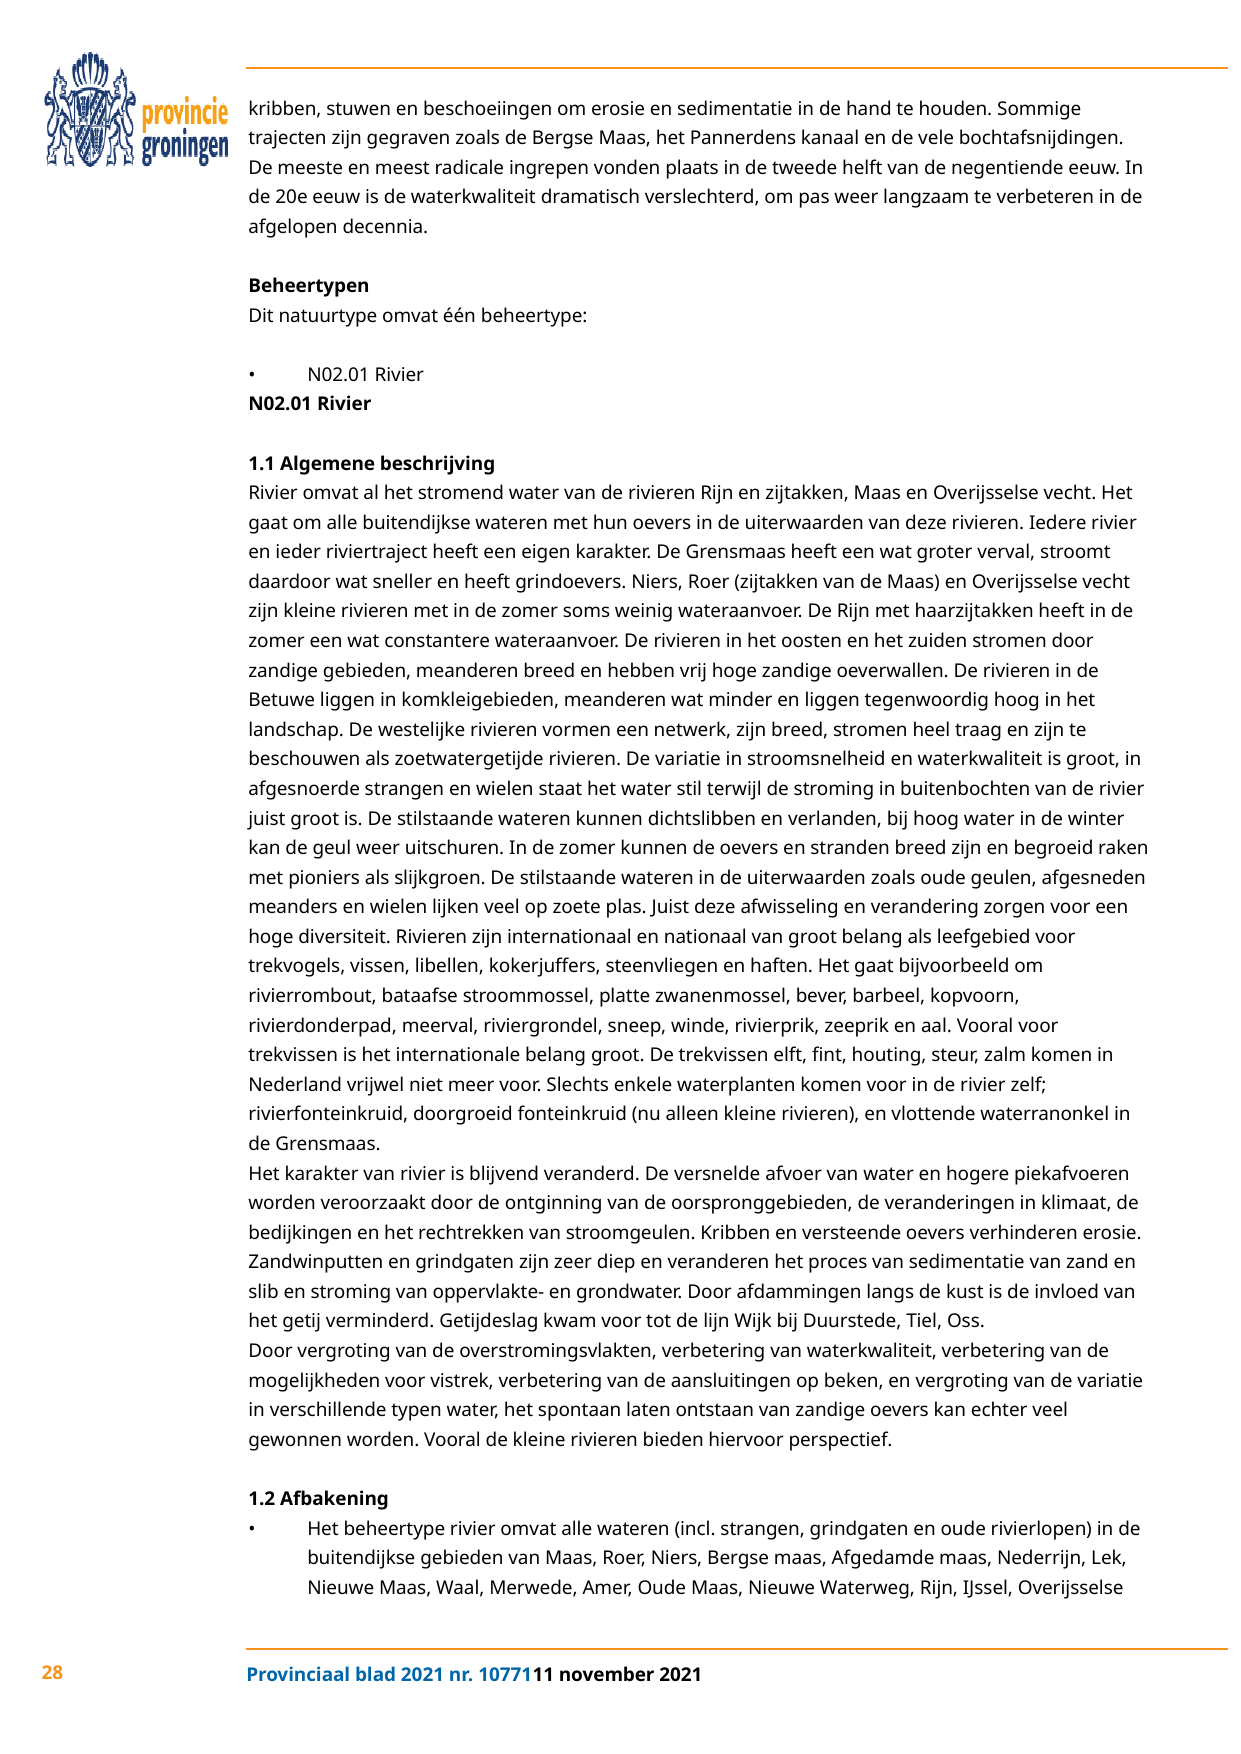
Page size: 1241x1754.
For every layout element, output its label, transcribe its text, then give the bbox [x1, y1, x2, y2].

picture [41, 47, 231, 172]
text Dit natuurtype omvat één beheertype: [248, 302, 1152, 328]
text 1.2 Afbakening [248, 1485, 1152, 1511]
text 1.1 Algemene beschrijving [248, 450, 1152, 476]
text Het karakter van rivier is blijvend veranderd. De versnelde afvoer van water en hogere piekafvoeren worden veroorzaakt door de ontginning van de oorspronggebieden, de veranderingen in klimaat, de bedijkingen en het rechtrekken van stroomgeulen. Kribben en versteende oevers verhinderen erosie. Zandwinputten en grindgaten zijn zeer diep en veranderen het proces van sedimentatie van zand en slib en stroming van oppervlakte- en grondwater. Door afdammingen langs de kust is de invloed van het getij verminderd. Getijdeslag kwam voor tot de lijn Wijk bij Duurstede, Tiel, Oss. [248, 1160, 1152, 1333]
text Door vergroting van de overstromingsvlakten, verbetering van waterkwaliteit, verbetering van de mogelijkheden voor vistrek, verbetering van de aansluitingen op beken, en vergroting van de variatie in verschillende typen water, het spontaan laten ontstaan van zandige oevers kan echter veel gewonnen worden. Vooral de kleine rivieren bieden hiervoor perspectief. [248, 1337, 1152, 1452]
list Het beheertype rivier omvat alle wateren (incl. strangen, grindgaten en oude rivierlopen) in de buitendijkse gebieden van Maas, Roer, Niers, Bergse maas, Afgedamde maas, Nederrijn, Lek, Nieuwe Maas, Waal, Merwede, Amer, Oude Maas, Nieuwe Waterweg, Rijn, IJssel, Overijsselse [248, 1515, 1152, 1600]
text N02.01 Rivier [248, 391, 1152, 416]
list N02.01 Rivier [248, 361, 1152, 387]
text Beheertypen [248, 272, 1152, 298]
text kribben, stuwen en beschoeiingen om erosie en sedimentatie in de hand te houden. Sommige trajecten zijn gegraven zoals de Bergse Maas, het Pannerdens kanaal en de vele bochtafsnijdingen. De meeste en meest radicale ingrepen vonden plaats in de tweede helft van de negentiende eeuw. In de 20e eeuw is de waterkwaliteit dramatisch verslechterd, om pas weer langzaam te verbeteren in de afgelopen decennia. [248, 95, 1152, 239]
text Rivier omvat al het stromend water van de rivieren Rijn en zijtakken, Maas en Overijsselse vecht. Het gaat om alle buitendijkse wateren met hun oevers in de uiterwaarden van deze rivieren. Iedere rivier en ieder riviertraject heeft een eigen karakter. De Grensmaas heeft een wat groter verval, stroomt daardoor wat sneller en heeft grindoevers. Niers, Roer (zijtakken van de Maas) en Overijsselse vecht zijn kleine rivieren met in de zomer soms weinig wateraanvoer. De Rijn met haarzijtakken heeft in de zomer een wat constantere wateraanvoer. De rivieren in het oosten en het zuiden stromen door zandige gebieden, meanderen breed en hebben vrij hoge zandige oeverwallen. De rivieren in de Betuwe liggen in komkleigebieden, meanderen wat minder en liggen tegenwoordig hoog in het landschap. De westelijke rivieren vormen een netwerk, zijn breed, stromen heel traag en zijn te beschouwen als zoetwatergetijde rivieren. De variatie in stroomsnelheid en waterkwaliteit is groot, in afgesnoerde strangen en wielen staat het water stil terwijl de stroming in buitenbochten van de rivier juist groot is. De stilstaande wateren kunnen dichtslibben en verlanden, bij hoog water in de winter kan de geul weer uitschuren. In de zomer kunnen de oevers en stranden breed zijn en begroeid raken met pioniers als slijkgroen. De stilstaande wateren in de uiterwaarden zoals oude geulen, afgesneden meanders en wielen lijken veel op zoete plas. Juist deze afwisseling en verandering zorgen voor een hoge diversiteit. Rivieren zijn internationaal en nationaal van groot belang als leefgebied voor trekvogels, vissen, libellen, kokerjuffers, steenvliegen en haften. Het gaat bijvoorbeeld om rivierrombout, bataafse stroommossel, platte zwanenmossel, bever, barbeel, kopvoorn, rivierdonderpad, meerval, riviergrondel, sneep, winde, rivierprik, zeeprik en aal. Vooral voor trekvissen is het internationale belang groot. De trekvissen elft, fint, houting, steur, zalm komen in Nederland vrijwel niet meer voor. Slechts enkele waterplanten komen voor in de rivier zelf; rivierfonteinkruid, doorgroeid fonteinkruid (nu alleen kleine rivieren), en vlottende waterranonkel in de Grensmaas. [248, 479, 1152, 1156]
